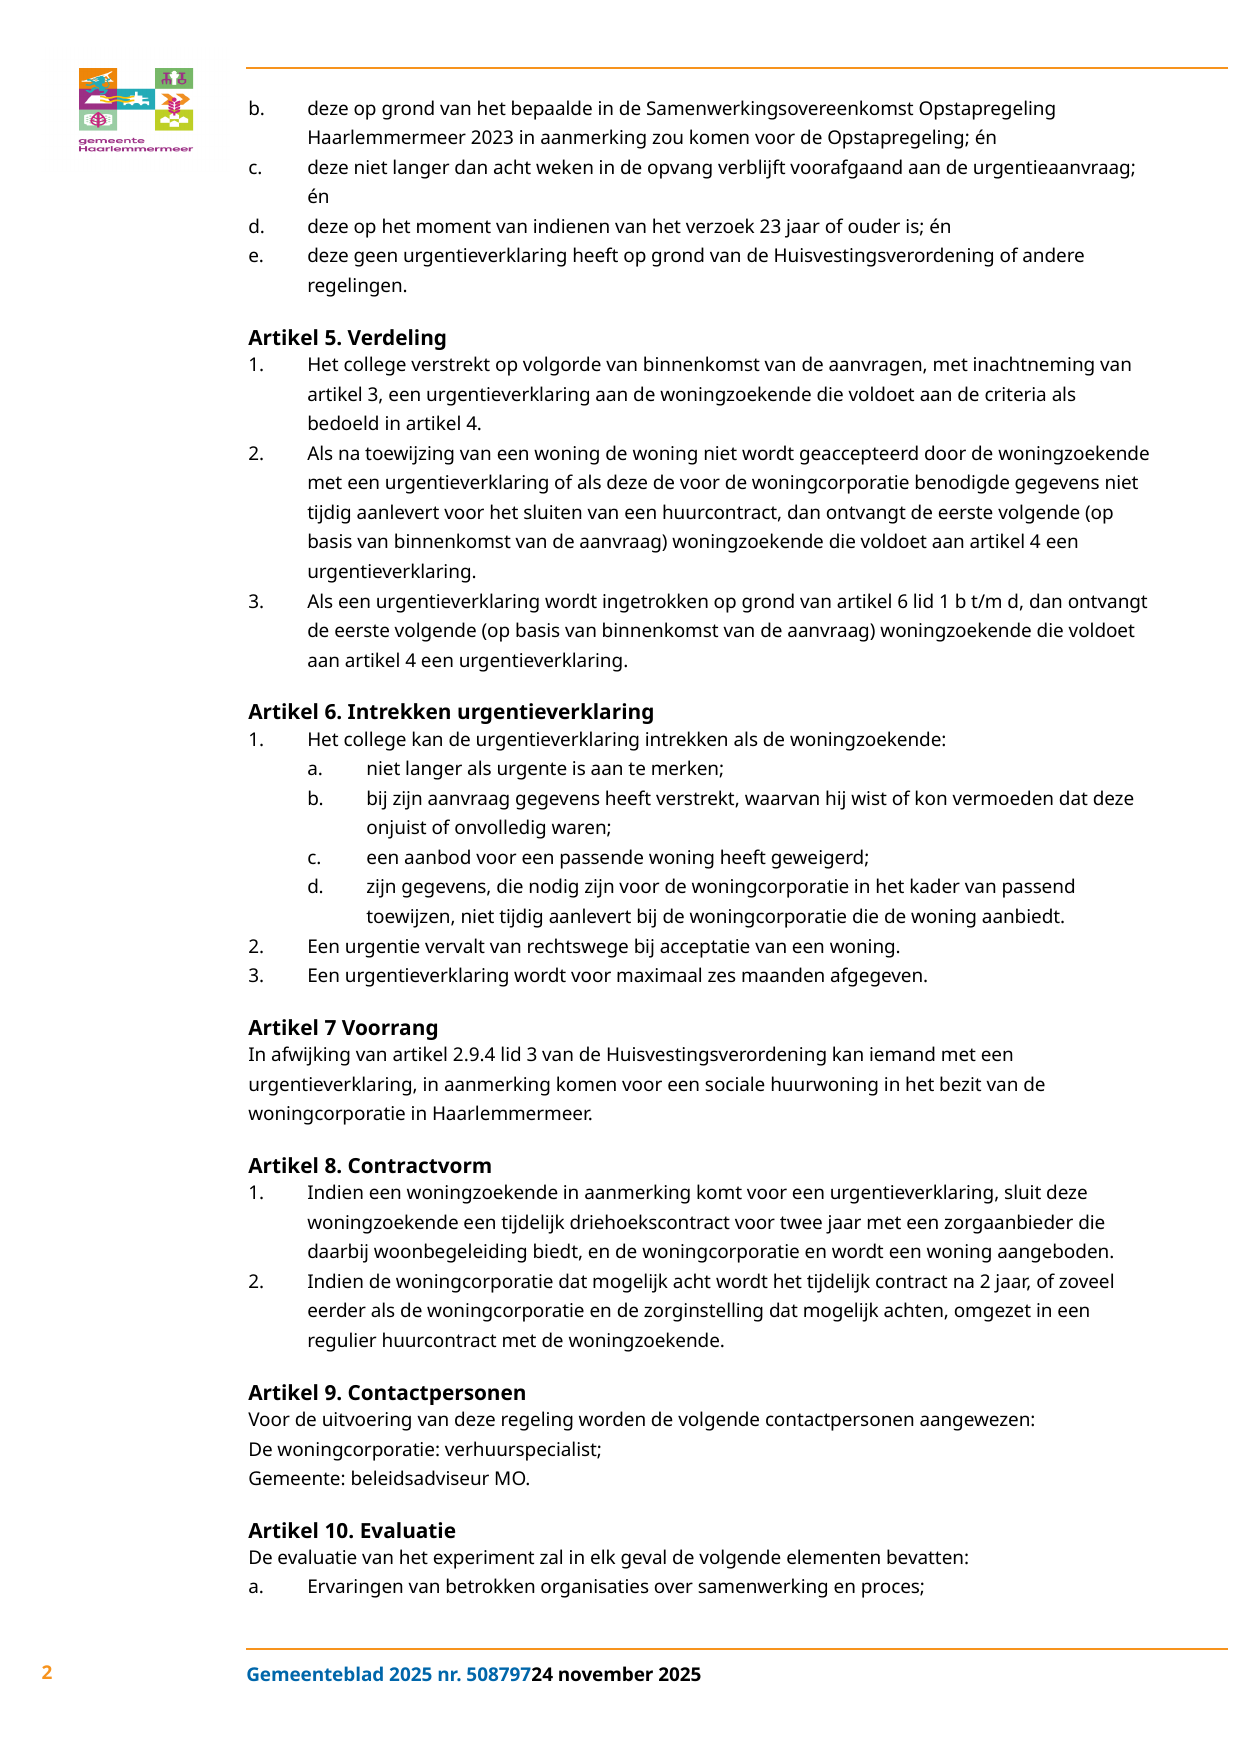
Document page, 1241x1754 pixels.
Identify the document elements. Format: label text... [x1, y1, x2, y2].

text De woningcorporatie: verhuurspecialist; [248, 1436, 1152, 1461]
list Het college verstrekt op volgorde van binnenkomst van de aanvragen, met inachtneming van artikel 3, een urgentieverklaring aan de woningzoekende die voldoet aan de criteria als bedoeld in artikel 4. [248, 351, 1152, 436]
list Indien een woningzoekende in aanmerking komt voor een urgentieverklaring, sluit deze woningzoekende een tijdelijk driehoekscontract voor twee jaar met een zorgaanbieder die daarbij woonbegeleiding biedt, en de woningcorporatie en wordt een woning aangeboden. [248, 1179, 1152, 1264]
text Artikel 9. Contactpersonen [248, 1378, 1152, 1406]
list bij zijn aanvraag gegevens heeft verstrekt, waarvan hij wist of kon vermoeden dat deze onjuist of onvolledig waren; [307, 785, 1152, 840]
text Voor de uitvoering van deze regeling worden de volgende contactpersonen aangewezen: [248, 1406, 1152, 1432]
text Artikel 7 Voorrang [248, 1013, 1152, 1041]
list Als een urgentieverklaring wordt ingetrokken op grond van artikel 6 lid 1 b t/m d, dan ontvangt de eerste volgende (op basis van binnenkomst van de aanvraag) woningzoekende die voldoet aan artikel 4 een urgentieverklaring. [248, 588, 1152, 673]
list deze geen urgentieverklaring heeft op grond van de Huisvestingsverordening of andere regelingen. [248, 243, 1152, 298]
list Het college kan de urgentieverklaring intrekken als de woningzoekende: [248, 726, 1152, 752]
text Artikel 5. Verdeling [248, 323, 1152, 351]
text Artikel 6. Intrekken urgentieverklaring [248, 697, 1152, 726]
text In afwijking van artikel 2.9.4 lid 3 van de Huisvestingsverordening kan iemand met een urgentieverklaring, in aanmerking komen voor een sociale huurwoning in het bezit van de woningcorporatie in Haarlemmermeer. [248, 1041, 1152, 1126]
list zijn gegevens, die nodig zijn voor de woningcorporatie in het kader van passend toewijzen, niet tijdig aanlevert bij de woningcorporatie die de woning aanbiedt. [307, 874, 1152, 929]
list Ervaringen van betrokken organisaties over samenwerking en proces; [248, 1574, 1152, 1599]
list niet langer als urgente is aan te merken; [307, 755, 1152, 781]
list Een urgentie vervalt van rechtswege bij acceptatie van een woning. [248, 933, 1152, 959]
text Artikel 10. Evaluatie [248, 1516, 1152, 1544]
list Als na toewijzing van een woning de woning niet wordt geaccepteerd door de woningzoekende met een urgentieverklaring of als deze de voor de woningcorporatie benodigde gegevens niet tijdig aanlevert voor het sluiten van een huurcontract, dan ontvangt de eerste volgende (op basis van binnenkomst van de aanvraag) woningzoekende die voldoet aan artikel 4 een urgentieverklaring. [248, 440, 1152, 584]
text Gemeente: beleidsadviseur MO. [248, 1465, 1152, 1491]
list Indien de woningcorporatie dat mogelijk acht wordt het tijdelijk contract na 2 jaar, of zoveel eerder als de woningcorporatie en de zorginstelling dat mogelijk achten, omgezet in een regulier huurcontract met de woningzoekende. [248, 1268, 1152, 1353]
text Artikel 8. Contractvorm [248, 1151, 1152, 1179]
list Een urgentieverklaring wordt voor maximaal zes maanden afgegeven. [248, 962, 1152, 988]
text De evaluatie van het experiment zal in elk geval de volgende elementen bevatten: [248, 1544, 1152, 1570]
list een aanbod voor een passende woning heeft geweigerd; [307, 844, 1152, 870]
list deze op het moment van indienen van het verzoek 23 jaar of ouder is; én [248, 213, 1152, 239]
list deze op grond van het bepaalde in de Samenwerkingsovereenkomst Opstapregeling Haarlemmermeer 2023 in aanmerking zou komen voor de Opstapregeling; én [248, 95, 1152, 150]
list deze niet langer dan acht weken in de opvang verblijft voorafgaand aan de urgentieaanvraag; én [248, 154, 1152, 209]
picture [41, 47, 231, 172]
